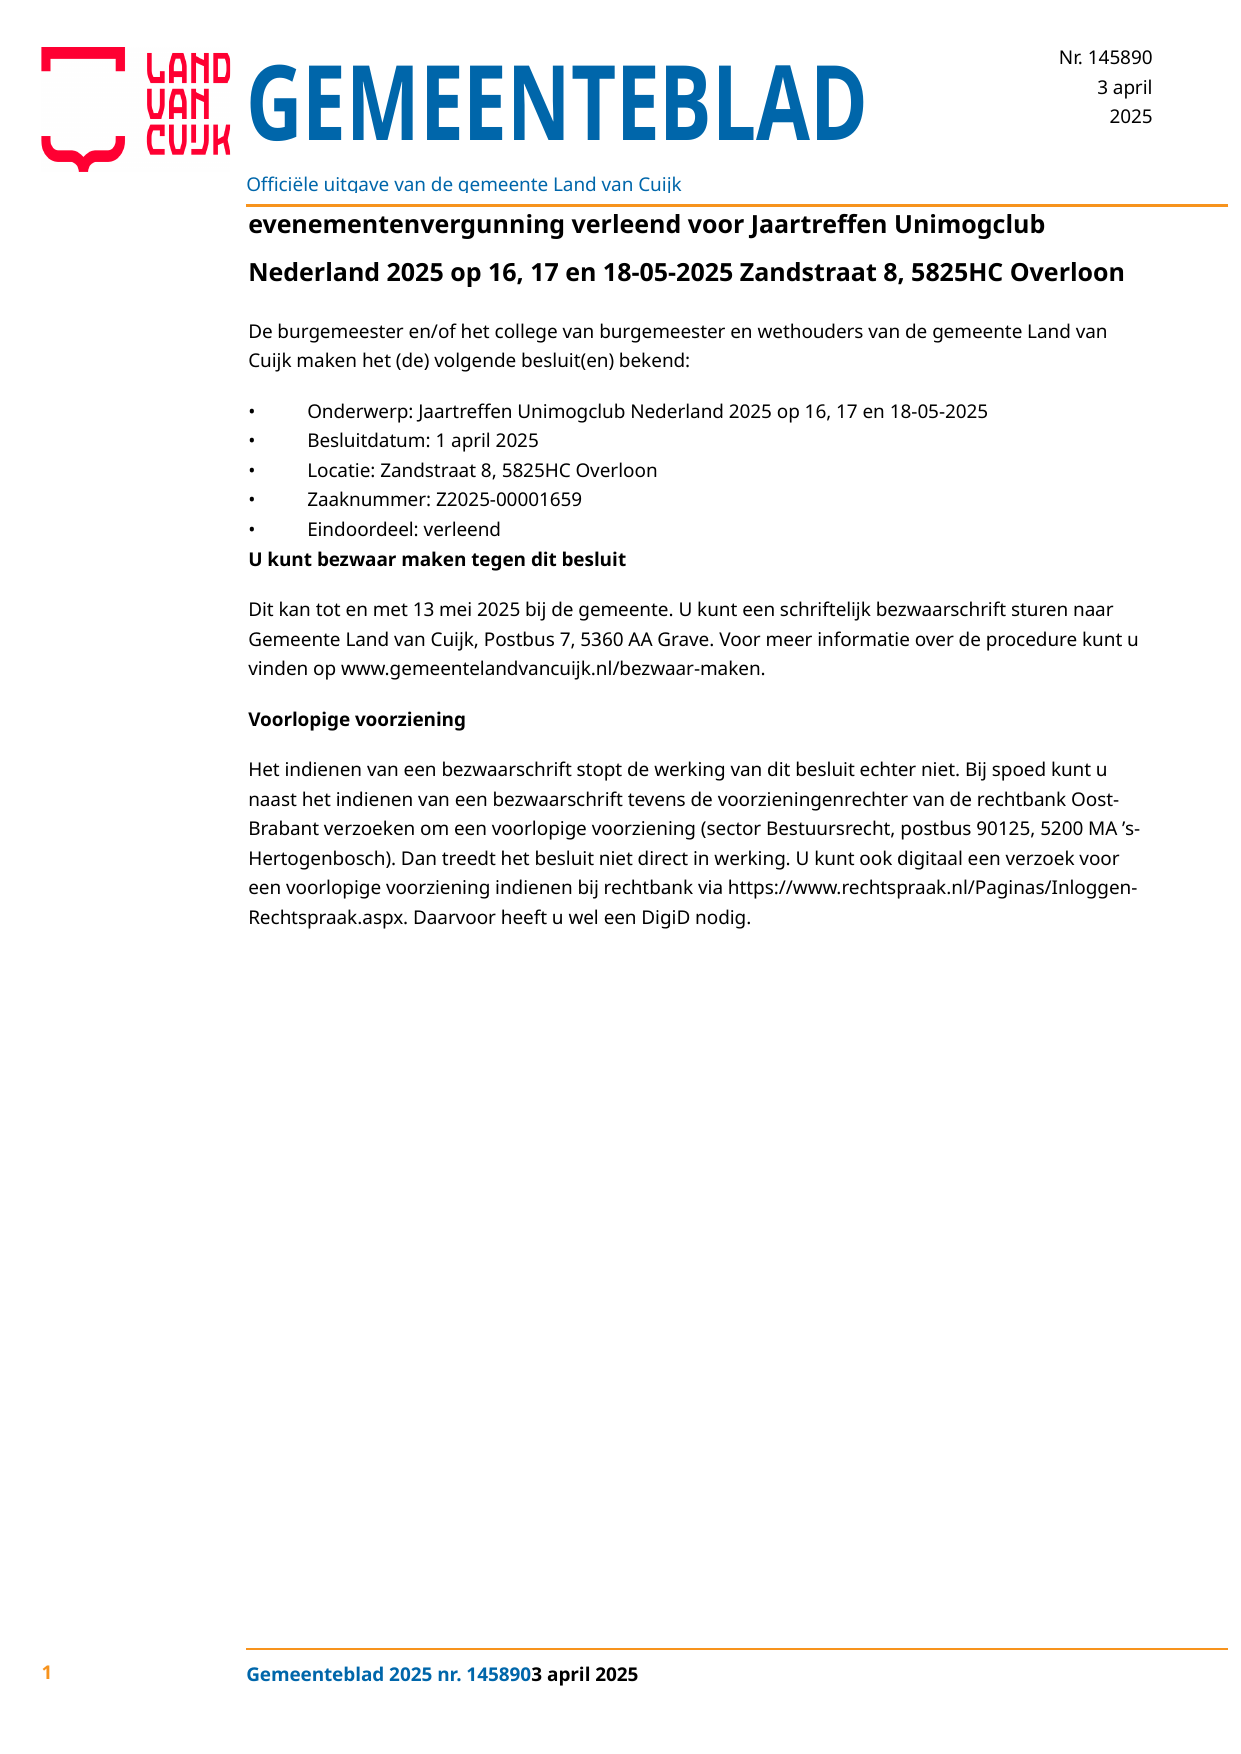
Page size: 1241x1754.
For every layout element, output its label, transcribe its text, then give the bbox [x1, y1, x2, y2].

list Besluitdatum: 1 april 2025 [248, 427, 1152, 453]
text U kunt bezwaar maken tegen dit besluit [248, 546, 1152, 572]
picture [41, 47, 231, 172]
list Zaaknummer: Z2025-00001659 [248, 487, 1152, 512]
list Eindoordeel: verleend [248, 516, 1152, 542]
text Dit kan tot en met 13 mei 2025 bij de gemeente. U kunt een schriftelijk bezwaarschrift sturen naar Gemeente Land van Cuijk, Postbus 7, 5360 AA Grave. Voor meer informatie over de procedure kunt u vinden op www.gemeentelandvancuijk.nl/bezwaar-maken. [248, 596, 1152, 681]
text De burgemeester en/of het college van burgemeester en wethouders van de gemeente Land van Cuijk maken het (de) volgende besluit(en) bekend: [248, 318, 1152, 373]
text Het indienen van een bezwaarschrift stopt de werking van dit besluit echter niet. Bij spoed kunt u naast het indienen van een bezwaarschrift tevens de voorzieningenrechter van de rechtbank Oost-Brabant verzoeken om een voorlopige voorziening (sector Bestuursrecht, postbus 90125, 5200 MA ’s-Hertogenbosch). Dan treedt het besluit niet direct in werking. U kunt ook digitaal een verzoek voor een voorlopige voorziening indienen bij rechtbank via https://www.rechtspraak.nl/Paginas/Inloggen-Rechtspraak.aspx. Daarvoor heeft u wel een DigiD nodig. [248, 756, 1152, 930]
list Onderwerp: Jaartreffen Unimogclub Nederland 2025 op 16, 17 en 18-05-2025 [248, 398, 1152, 424]
list Locatie: Zandstraat 8, 5825HC Overloon [248, 457, 1152, 483]
text Voorlopige voorziening [248, 706, 1152, 732]
text evenementenvergunning verleend voor Jaartreffen Unimogclub Nederland 2025 op 16, 17 en 18-05-2025 Zandstraat 8, 5825HC Overloon [248, 207, 1152, 288]
